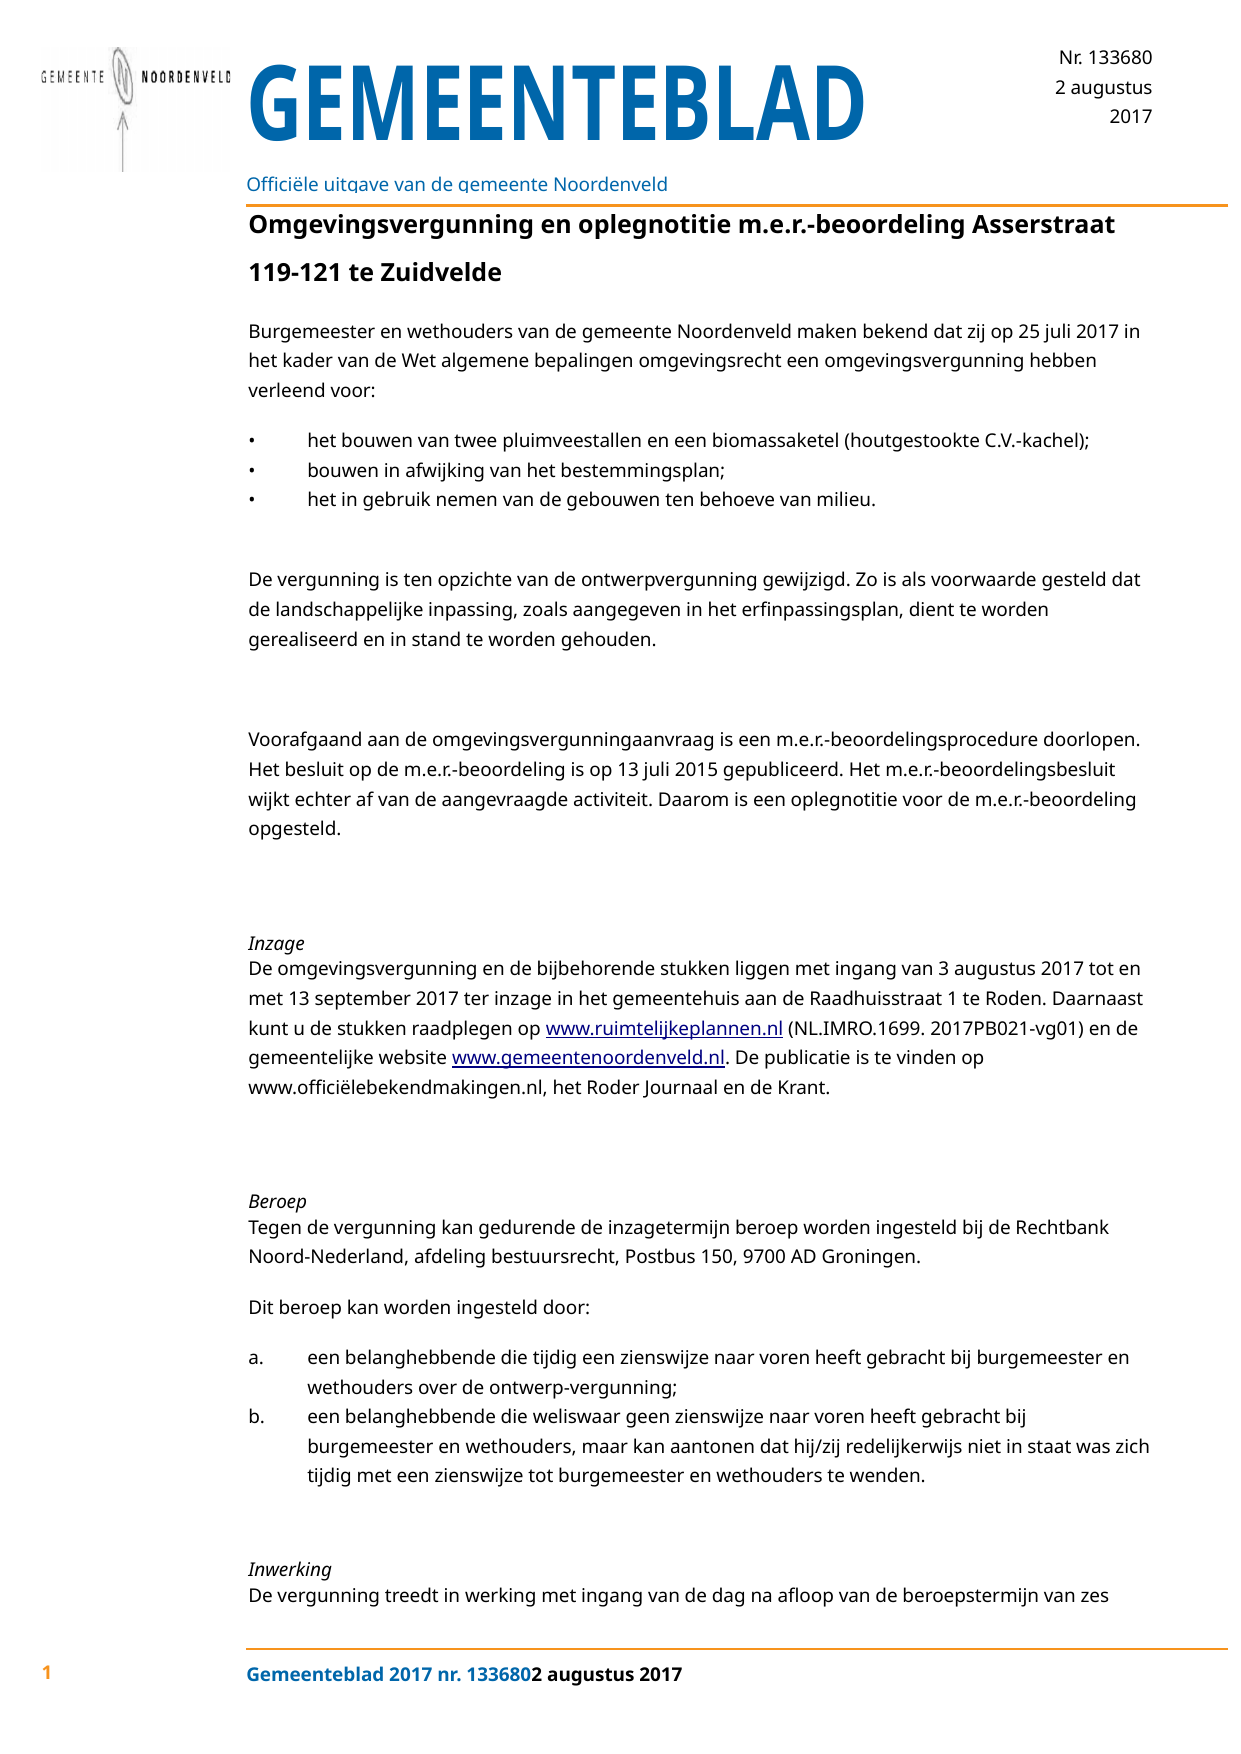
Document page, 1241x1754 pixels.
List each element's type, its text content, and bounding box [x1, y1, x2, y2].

text Dit beroep kan worden ingesteld door: [248, 1294, 1152, 1320]
text De vergunning is ten opzichte van de ontwerpvergunning gewijzigd. Zo is als voorwaarde gesteld dat de landschappelijke inpassing, zoals aangegeven in het erfinpassingsplan, dient te worden gerealiseerd en in stand te worden gehouden. [248, 567, 1152, 652]
list het bouwen van twee pluimveestallen en een biomassaketel (houtgestookte C.V.-kachel); [248, 427, 1152, 453]
text Inwerking [248, 1556, 1152, 1582]
list een belanghebbende die tijdig een zienswijze naar voren heeft gebracht bij burgemeester en wethouders over de ontwerp-vergunning; [248, 1344, 1152, 1400]
text De vergunning treedt in werking met ingang van de dag na afloop van de beroepstermijn van zes [248, 1582, 1152, 1608]
picture [41, 47, 231, 172]
text De omgevingsvergunning en de bijbehorende stukken liggen met ingang van 3 augustus 2017 tot en met 13 september 2017 ter inzage in het gemeentehuis aan de Raadhuisstraat 1 te Roden. Daarnaast kunt u de stukken raadplegen op www.ruimtelijkeplannen.nl (NL.IMRO.1699. 2017PB021-vg01) en de gemeentelijke website www.gemeentenoordenveld.nl. De publicatie is te vinden op www.officiëlebekendmakingen.nl, het Roder Journaal en de Krant. [248, 956, 1152, 1099]
text Inzage [248, 930, 1152, 956]
text Tegen de vergunning kan gedurende de inzagetermijn beroep worden ingesteld bij de Rechtbank Noord-Nederland, afdeling bestuursrecht, Postbus 150, 9700 AD Groningen. [248, 1214, 1152, 1269]
list bouwen in afwijking van het bestemmingsplan; [248, 457, 1152, 483]
list een belanghebbende die weliswaar geen zienswijze naar voren heeft gebracht bij burgemeester en wethouders, maar kan aantonen dat hij/zij redelijkerwijs niet in staat was zich tijdig met een zienswijze tot burgemeester en wethouders te wenden. [248, 1403, 1152, 1488]
list het in gebruik nemen van de gebouwen ten behoeve van milieu. [248, 487, 1152, 512]
text Beroep [248, 1188, 1152, 1214]
text Voorafgaand aan de omgevingsvergunningaanvraag is een m.e.r.-beoordelingsprocedure doorlopen. Het besluit op de m.e.r.-beoordeling is op 13 juli 2015 gepubliceerd. Het m.e.r.-beoordelingsbesluit wijkt echter af van de aangevraagde activiteit. Daarom is een oplegnotitie voor de m.e.r.-beoordeling opgesteld. [248, 727, 1152, 841]
text Burgemeester en wethouders van de gemeente Noordenveld maken bekend dat zij op 25 juli 2017 in het kader van de Wet algemene bepalingen omgevingsrecht een omgevingsvergunning hebben verleend voor: [248, 318, 1152, 403]
text Omgevingsvergunning en oplegnotitie m.e.r.-beoordeling Asserstraat 119-121 te Zuidvelde [248, 207, 1152, 288]
